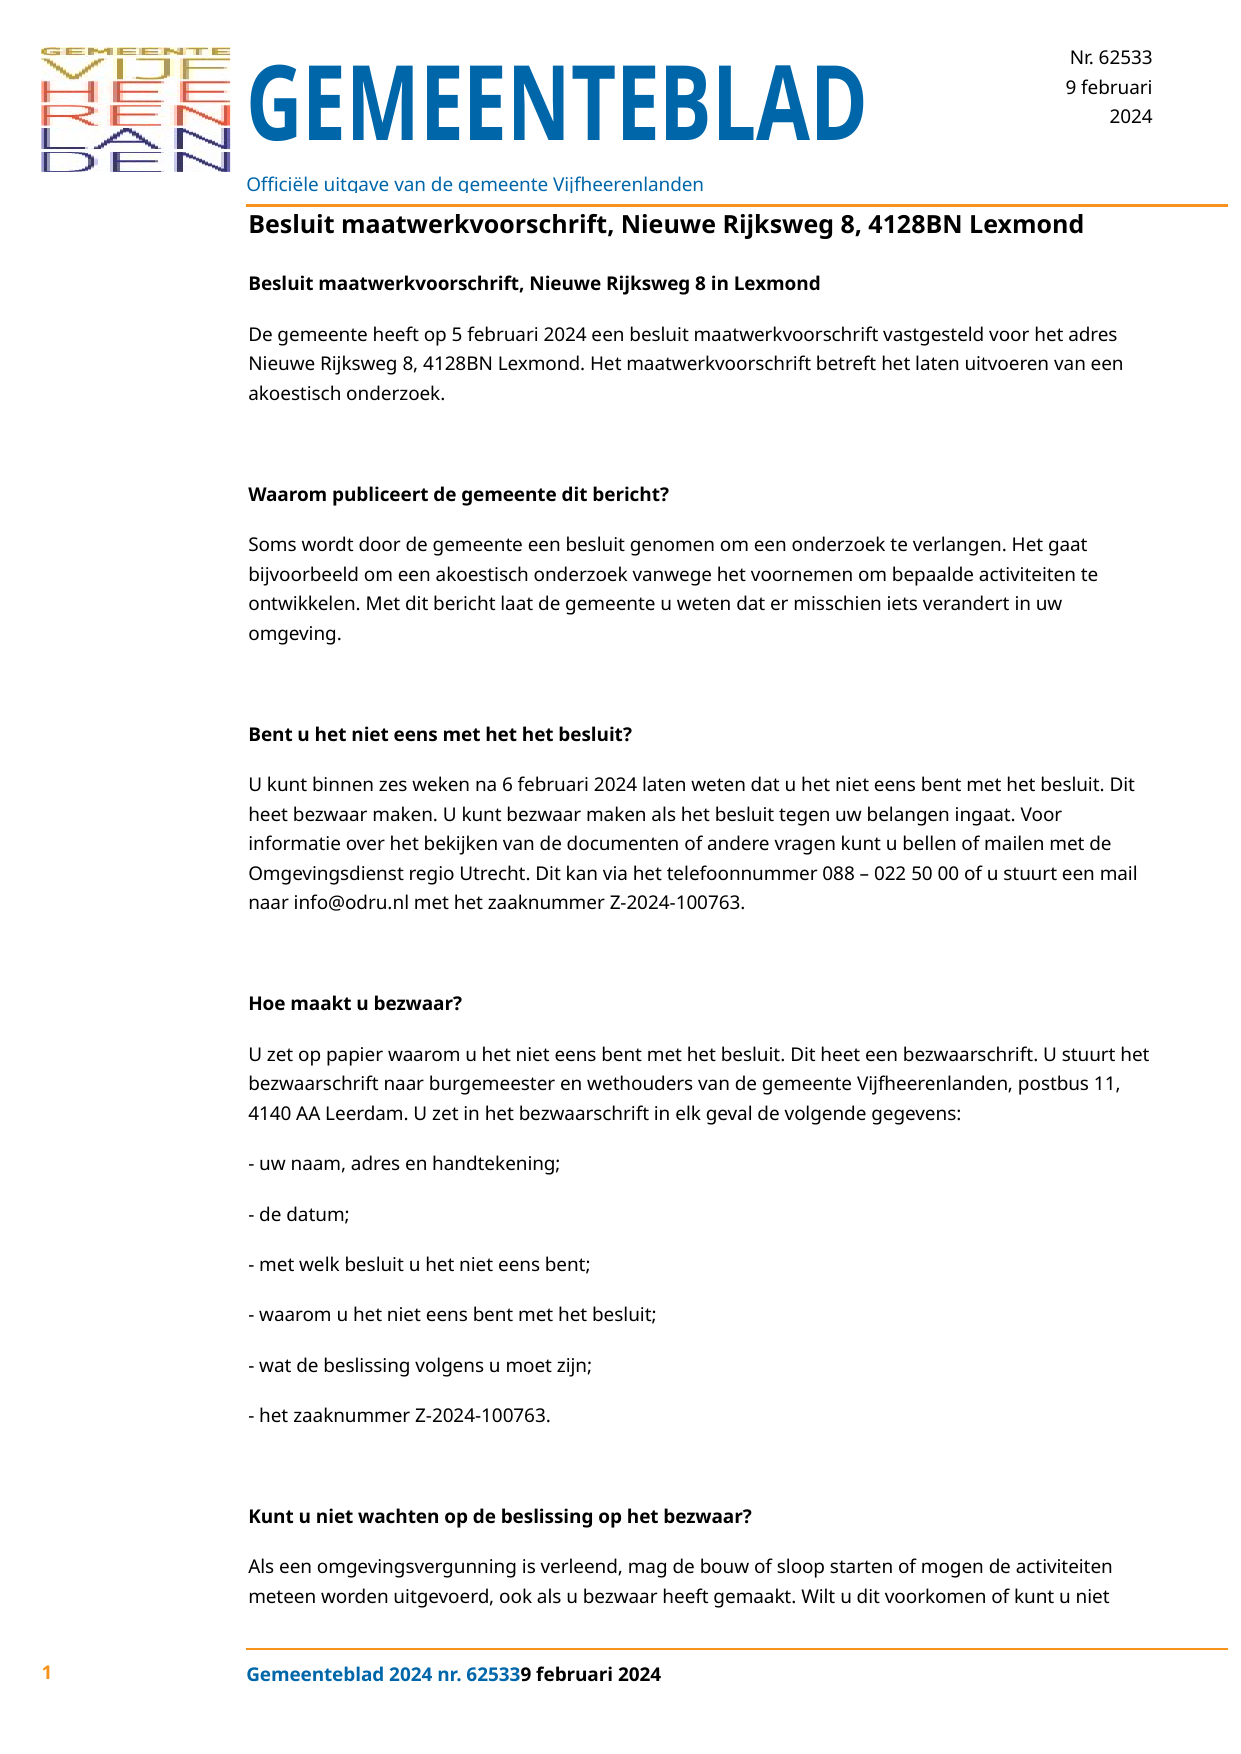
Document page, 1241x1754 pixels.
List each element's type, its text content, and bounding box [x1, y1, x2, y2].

text - uw naam, adres en handtekening; [248, 1150, 1152, 1176]
text U kunt binnen zes weken na 6 februari 2024 laten weten dat u het niet eens bent met het besluit. Dit heet bezwaar maken. U kunt bezwaar maken als het besluit tegen uw belangen ingaat. Voor informatie over het bekijken van de documenten of andere vragen kunt u bellen of mailen met de Omgevingsdienst regio Utrecht. Dit kan via het telefoonnummer 088 – 022 50 00 of u stuurt een mail naar info@odru.nl met het zaaknummer Z-2024-100763. [248, 771, 1152, 915]
text Hoe maakt u bezwaar? [248, 990, 1152, 1016]
text - wat de beslissing volgens u moet zijn; [248, 1352, 1152, 1378]
picture [41, 47, 231, 172]
text - het zaaknummer Z-2024-100763. [248, 1402, 1152, 1428]
text Kunt u niet wachten op de beslissing op het bezwaar? [248, 1503, 1152, 1529]
text - de datum; [248, 1201, 1152, 1226]
text U zet op papier waarom u het niet eens bent met het besluit. Dit heet een bezwaarschrift. U stuurt het bezwaarschrift naar burgemeester en wethouders van de gemeente Vijfheerenlanden, postbus 11, 4140 AA Leerdam. U zet in het bezwaarschrift in elk geval de volgende gegevens: [248, 1041, 1152, 1126]
text - met welk besluit u het niet eens bent; [248, 1251, 1152, 1277]
text - waarom u het niet eens bent met het besluit; [248, 1302, 1152, 1327]
text Waarom publiceert de gemeente dit bericht? [248, 481, 1152, 506]
text De gemeente heeft op 5 februari 2024 een besluit maatwerkvoorschrift vastgesteld voor het adres Nieuwe Rijksweg 8, 4128BN Lexmond. Het maatwerkvoorschrift betreft het laten uitvoeren van een akoestisch onderzoek. [248, 321, 1152, 406]
text Besluit maatwerkvoorschrift, Nieuwe Rijksweg 8 in Lexmond [248, 270, 1152, 296]
text Als een omgevingsvergunning is verleend, mag de bouw of sloop starten of mogen de activiteiten meteen worden uitgevoerd, ook als u bezwaar heeft gemaakt. Wilt u dit voorkomen of kunt u niet [248, 1554, 1152, 1609]
text Bent u het niet eens met het het besluit? [248, 721, 1152, 746]
text Soms wordt door de gemeente een besluit genomen om een onderzoek te verlangen. Het gaat bijvoorbeeld om een akoestisch onderzoek vanwege het voornemen om bepaalde activiteiten te ontwikkelen. Met dit bericht laat de gemeente u weten dat er misschien iets verandert in uw omgeving. [248, 531, 1152, 646]
text Besluit maatwerkvoorschrift, Nieuwe Rijksweg 8, 4128BN Lexmond [248, 207, 1152, 241]
